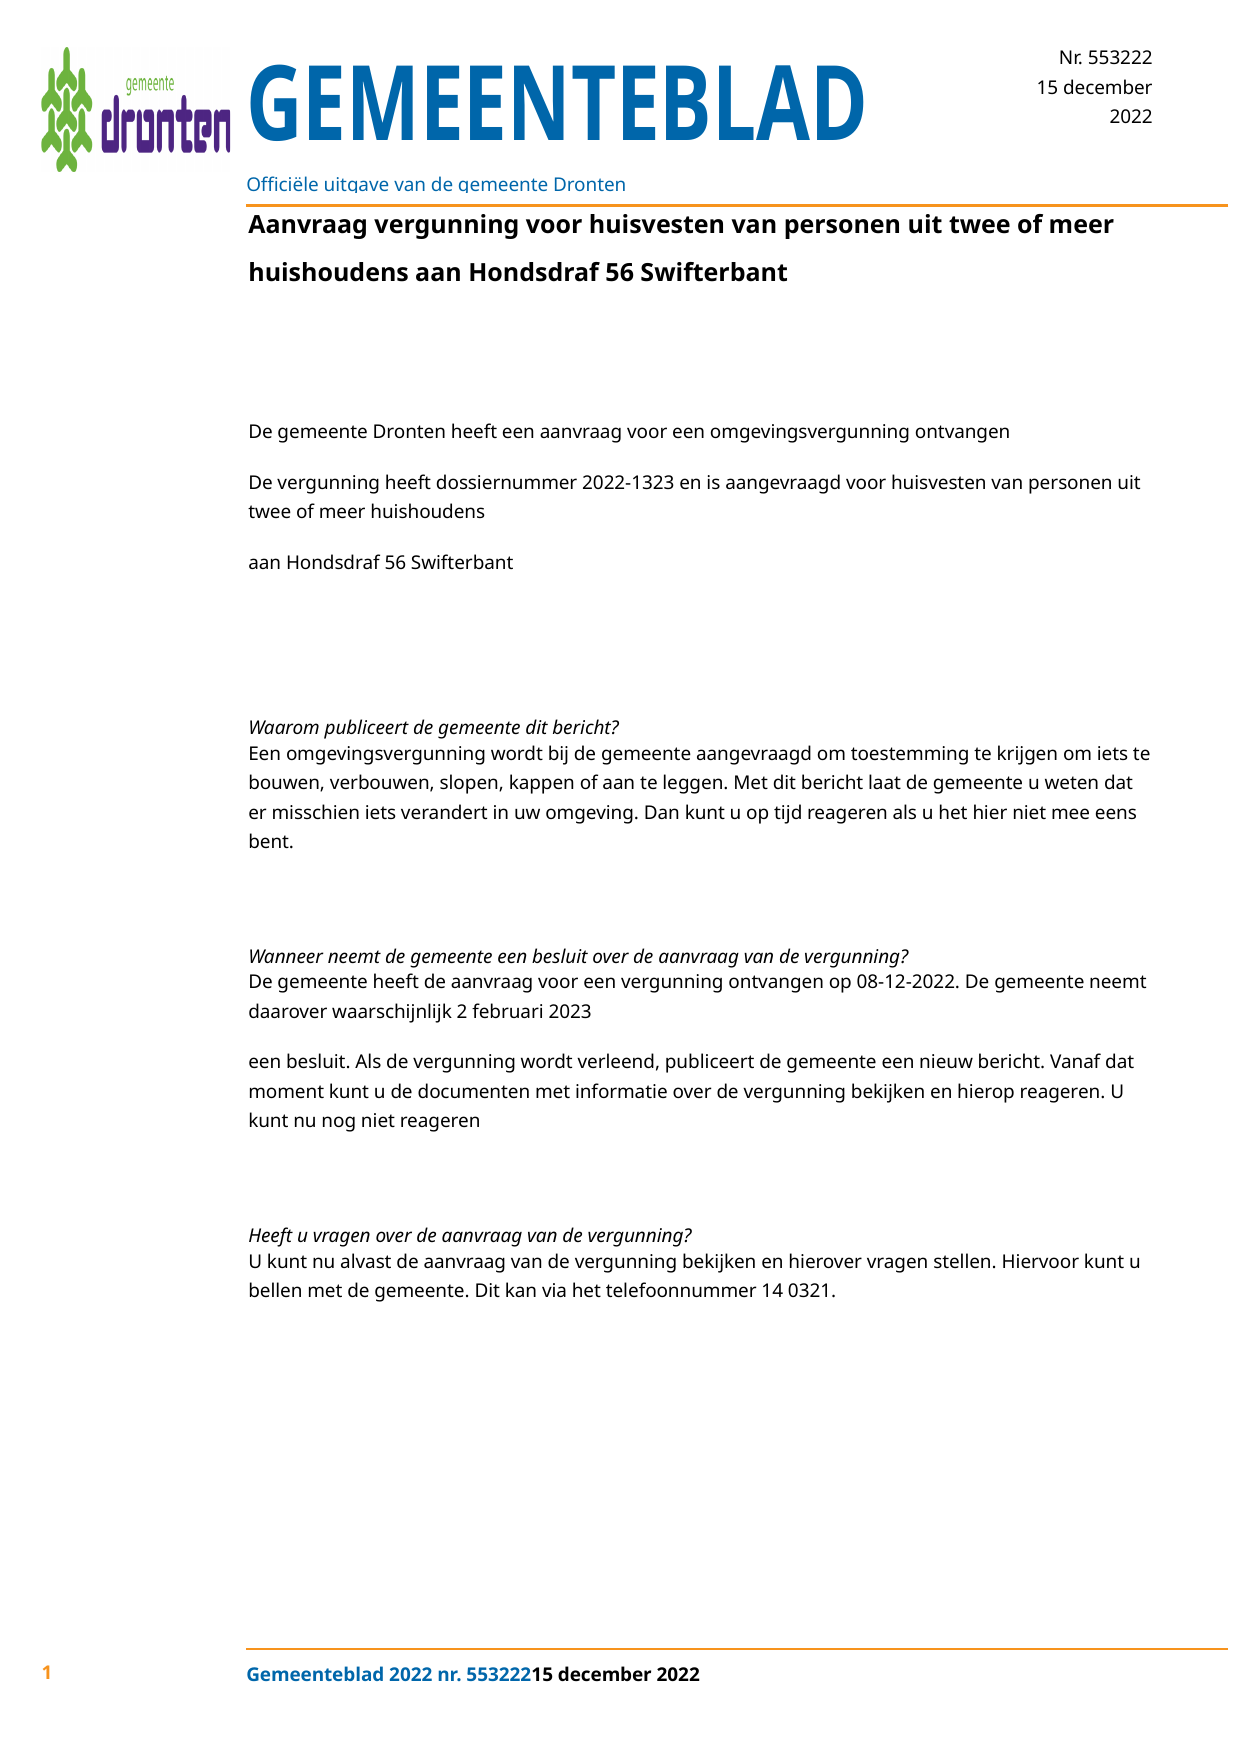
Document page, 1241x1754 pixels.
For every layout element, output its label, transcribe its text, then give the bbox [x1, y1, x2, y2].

text De gemeente Dronten heeft een aanvraag voor een omgevingsvergunning ontvangen [248, 419, 1152, 444]
text aan Hondsdraf 56 Swifterbant [248, 549, 1152, 575]
text U kunt nu alvast de aanvraag van de vergunning bekijken en hierover vragen stellen. Hiervoor kunt u bellen met de gemeente. Dit kan via het telefoonnummer 14 0321. [248, 1248, 1152, 1303]
picture [41, 47, 231, 172]
text Aanvraag vergunning voor huisvesten van personen uit twee of meer huishoudens aan Hondsdraf 56 Swifterbant [248, 207, 1152, 288]
text Een omgevingsvergunning wordt bij de gemeente aangevraagd om toestemming te krijgen om iets te bouwen, verbouwen, slopen, kappen of aan te leggen. Met dit bericht laat de gemeente u weten dat er misschien iets verandert in uw omgeving. Dan kunt u op tijd reageren als u het hier niet mee eens bent. [248, 740, 1152, 854]
text Heeft u vragen over de aanvraag van de vergunning? [248, 1222, 1152, 1248]
text een besluit. Als de vergunning wordt verleend, publiceert de gemeente een nieuw bericht. Vanaf dat moment kunt u de documenten met informatie over de vergunning bekijken en hierop reageren. U kunt nu nog niet reageren [248, 1048, 1152, 1133]
text De gemeente heeft de aanvraag voor een vergunning ontvangen op 08-12-2022. De gemeente neemt daarover waarschijnlijk 2 februari 2023 [248, 968, 1152, 1024]
text De vergunning heeft dossiernummer 2022-1323 en is aangevraagd voor huisvesten van personen uit twee of meer huishoudens [248, 469, 1152, 524]
text Waarom publiceert de gemeente dit bericht? [248, 714, 1152, 740]
text Wanneer neemt de gemeente een besluit over de aanvraag van de vergunning? [248, 943, 1152, 968]
